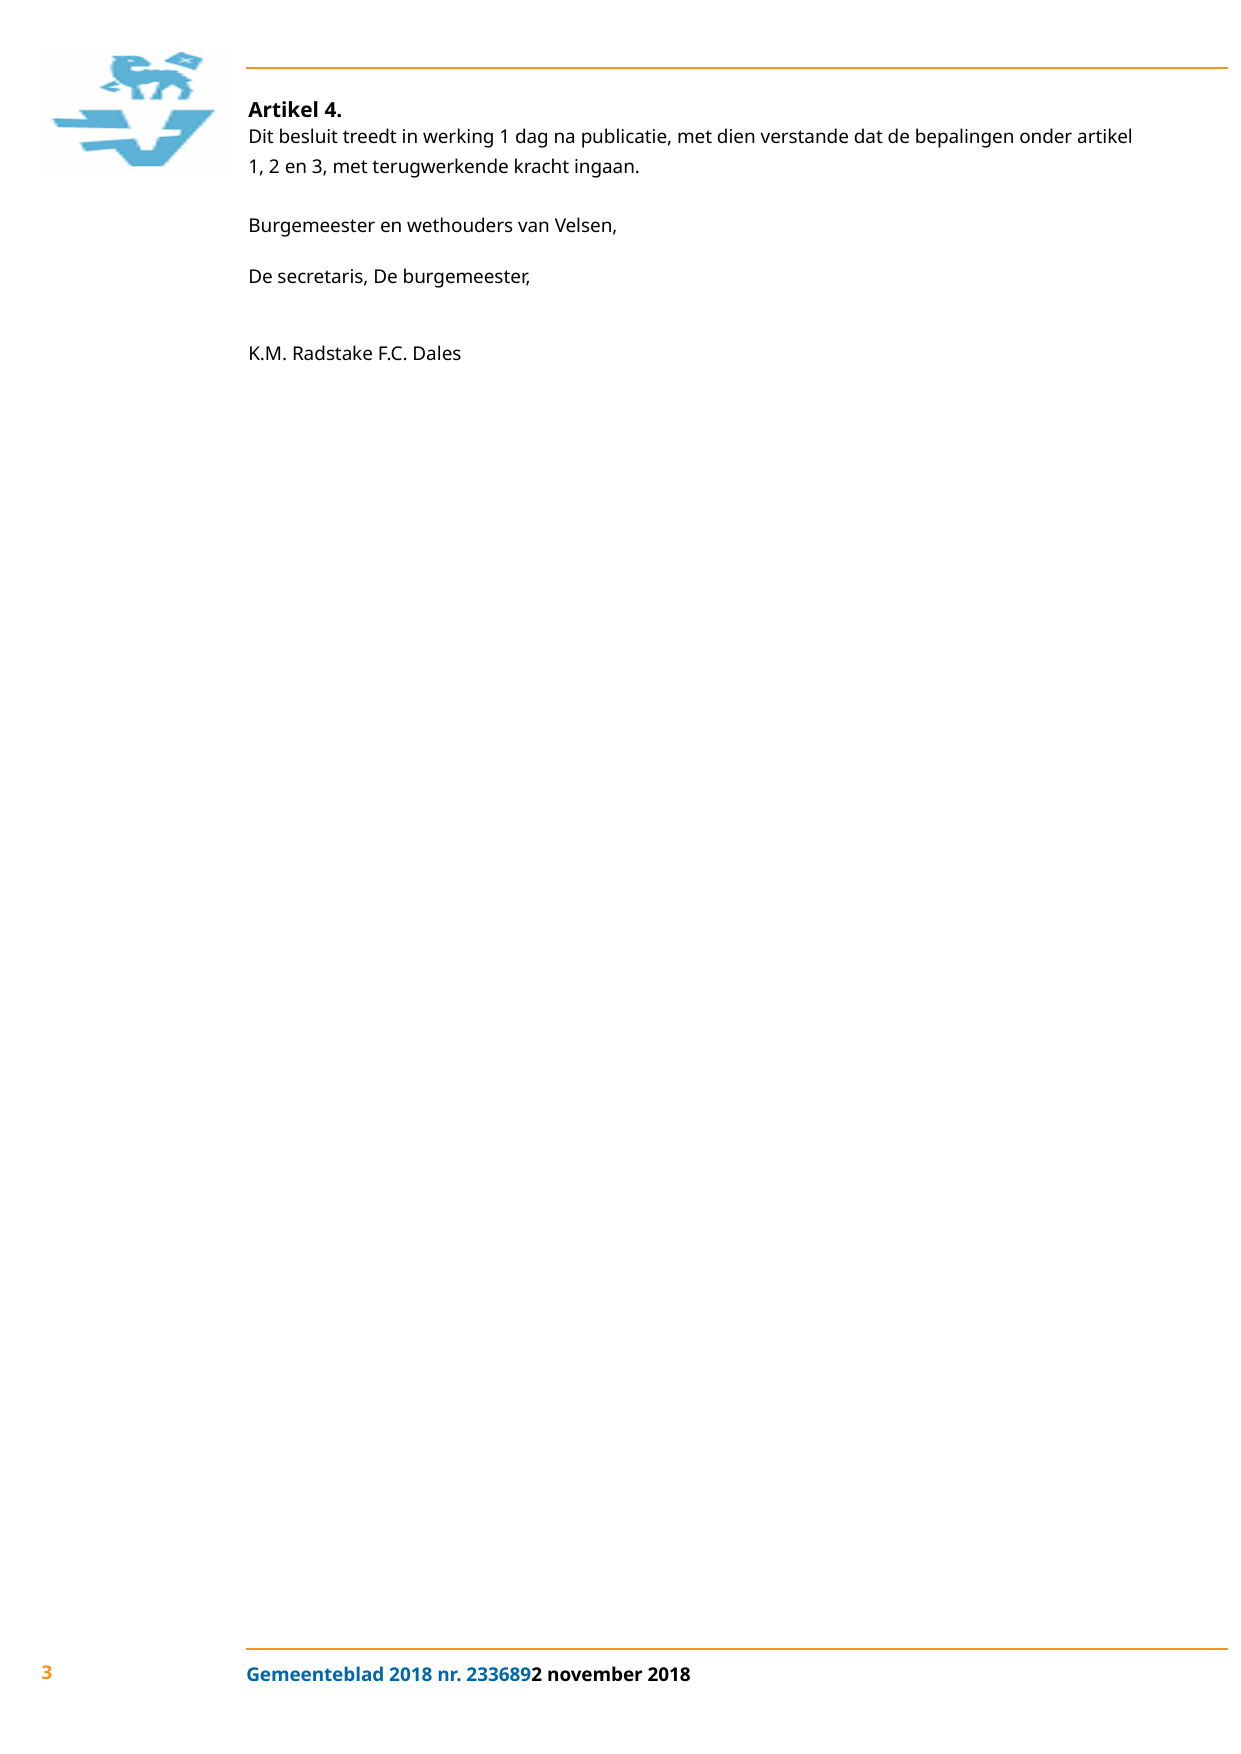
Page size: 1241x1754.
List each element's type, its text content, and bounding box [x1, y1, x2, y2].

text Burgemeester en wethouders van Velsen, [248, 212, 1152, 238]
text De secretaris, De burgemeester, [248, 263, 1152, 289]
picture [41, 47, 231, 172]
text Artikel 4. [248, 95, 1152, 123]
text K.M. Radstake F.C. Dales [248, 341, 1152, 366]
text Dit besluit treedt in werking 1 dag na publicatie, met dien verstande dat de bepalingen onder artikel 1, 2 en 3, met terugwerkende kracht ingaan. [248, 123, 1152, 178]
